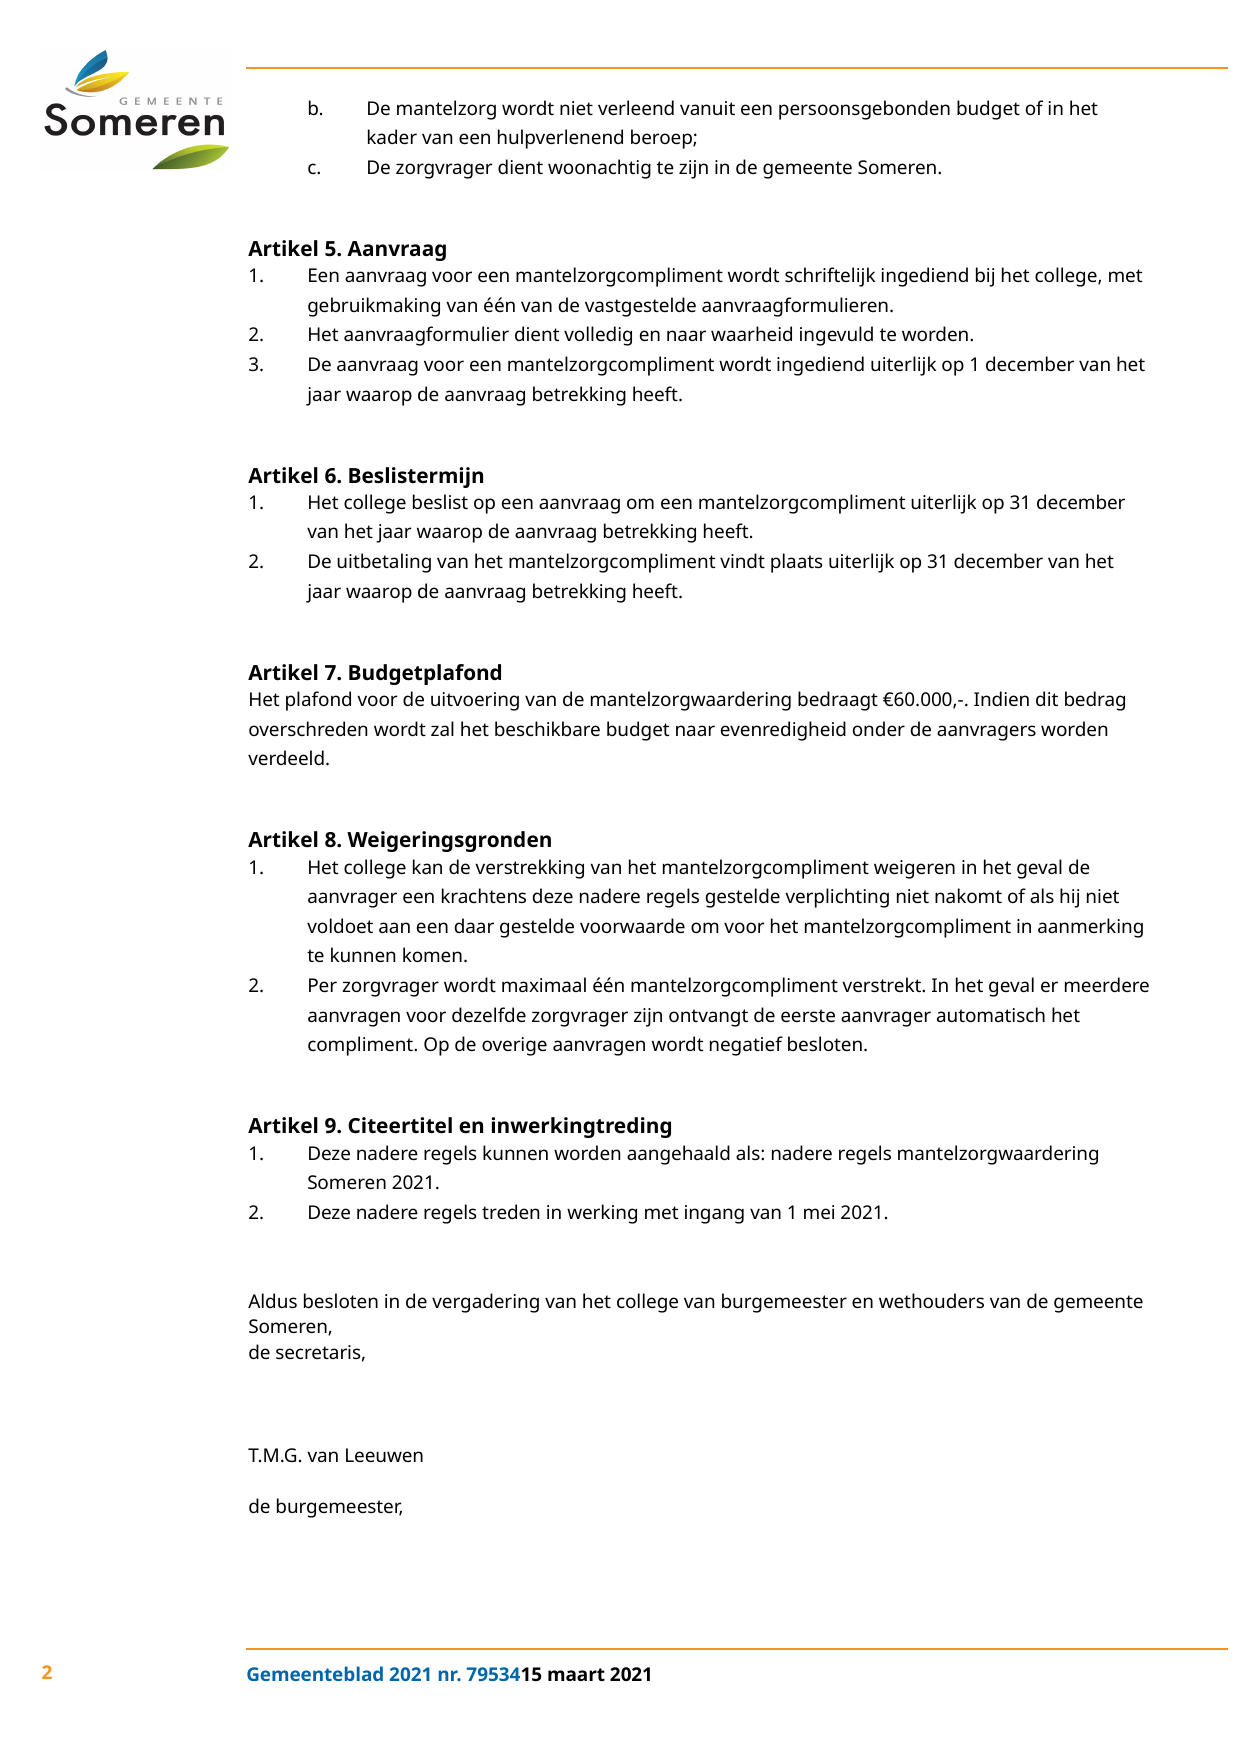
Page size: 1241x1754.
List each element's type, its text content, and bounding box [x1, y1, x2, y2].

text Artikel 9. Citeertitel en inwerkingtreding [248, 1111, 1152, 1140]
text Artikel 6. Beslistermijn [248, 461, 1152, 489]
list Een aanvraag voor een mantelzorgcompliment wordt schriftelijk ingediend bij het college, met gebruikmaking van één van de vastgestelde aanvraagformulieren. [248, 262, 1152, 318]
list De zorgvrager dient woonachtig te zijn in de gemeente Someren. [307, 154, 1152, 180]
list Per zorgvrager wordt maximaal één mantelzorgcompliment verstrekt. In het geval er meerdere aanvragen voor dezelfde zorgvrager zijn ontvangt de eerste aanvrager automatisch het compliment. Op de overige aanvragen wordt negatief besloten. [248, 972, 1152, 1057]
list Deze nadere regels treden in werking met ingang van 1 mei 2021. [248, 1199, 1152, 1225]
list Het aanvraagformulier dient volledig en naar waarheid ingevuld te worden. [248, 322, 1152, 347]
list Deze nadere regels kunnen worden aangehaald als: nadere regels mantelzorgwaardering Someren 2021. [248, 1140, 1152, 1195]
text Aldus besloten in de vergadering van het college van burgemeester en wethouders van de gemeente Someren, [248, 1288, 1152, 1339]
text de secretaris, [248, 1339, 1152, 1365]
text Artikel 7. Budgetplafond [248, 658, 1152, 686]
list De uitbetaling van het mantelzorgcompliment vindt plaats uiterlijk op 31 december van het jaar waarop de aanvraag betrekking heeft. [248, 548, 1152, 604]
text Artikel 5. Aanvraag [248, 234, 1152, 262]
text Artikel 8. Weigeringsgronden [248, 826, 1152, 854]
list De aanvraag voor een mantelzorgcompliment wordt ingediend uiterlijk op 1 december van het jaar waarop de aanvraag betrekking heeft. [248, 351, 1152, 406]
text T.M.G. van Leeuwen [248, 1442, 1152, 1468]
text de burgemeester, [248, 1494, 1152, 1519]
picture [41, 47, 231, 172]
list De mantelzorg wordt niet verleend vanuit een persoonsgebonden budget of in het kader van een hulpverlenend beroep; [307, 95, 1152, 150]
list Het college kan de verstrekking van het mantelzorgcompliment weigeren in het geval de aanvrager een krachtens deze nadere regels gestelde verplichting niet nakomt of als hij niet voldoet aan een daar gestelde voorwaarde om voor het mantelzorgcompliment in aanmerking te kunnen komen. [248, 854, 1152, 968]
list Het college beslist op een aanvraag om een mantelzorgcompliment uiterlijk op 31 december van het jaar waarop de aanvraag betrekking heeft. [248, 489, 1152, 544]
text Het plafond voor de uitvoering van de mantelzorgwaardering bedraagt €60.000,-. Indien dit bedrag overschreden wordt zal het beschikbare budget naar evenredigheid onder de aanvragers worden verdeeld. [248, 686, 1152, 771]
